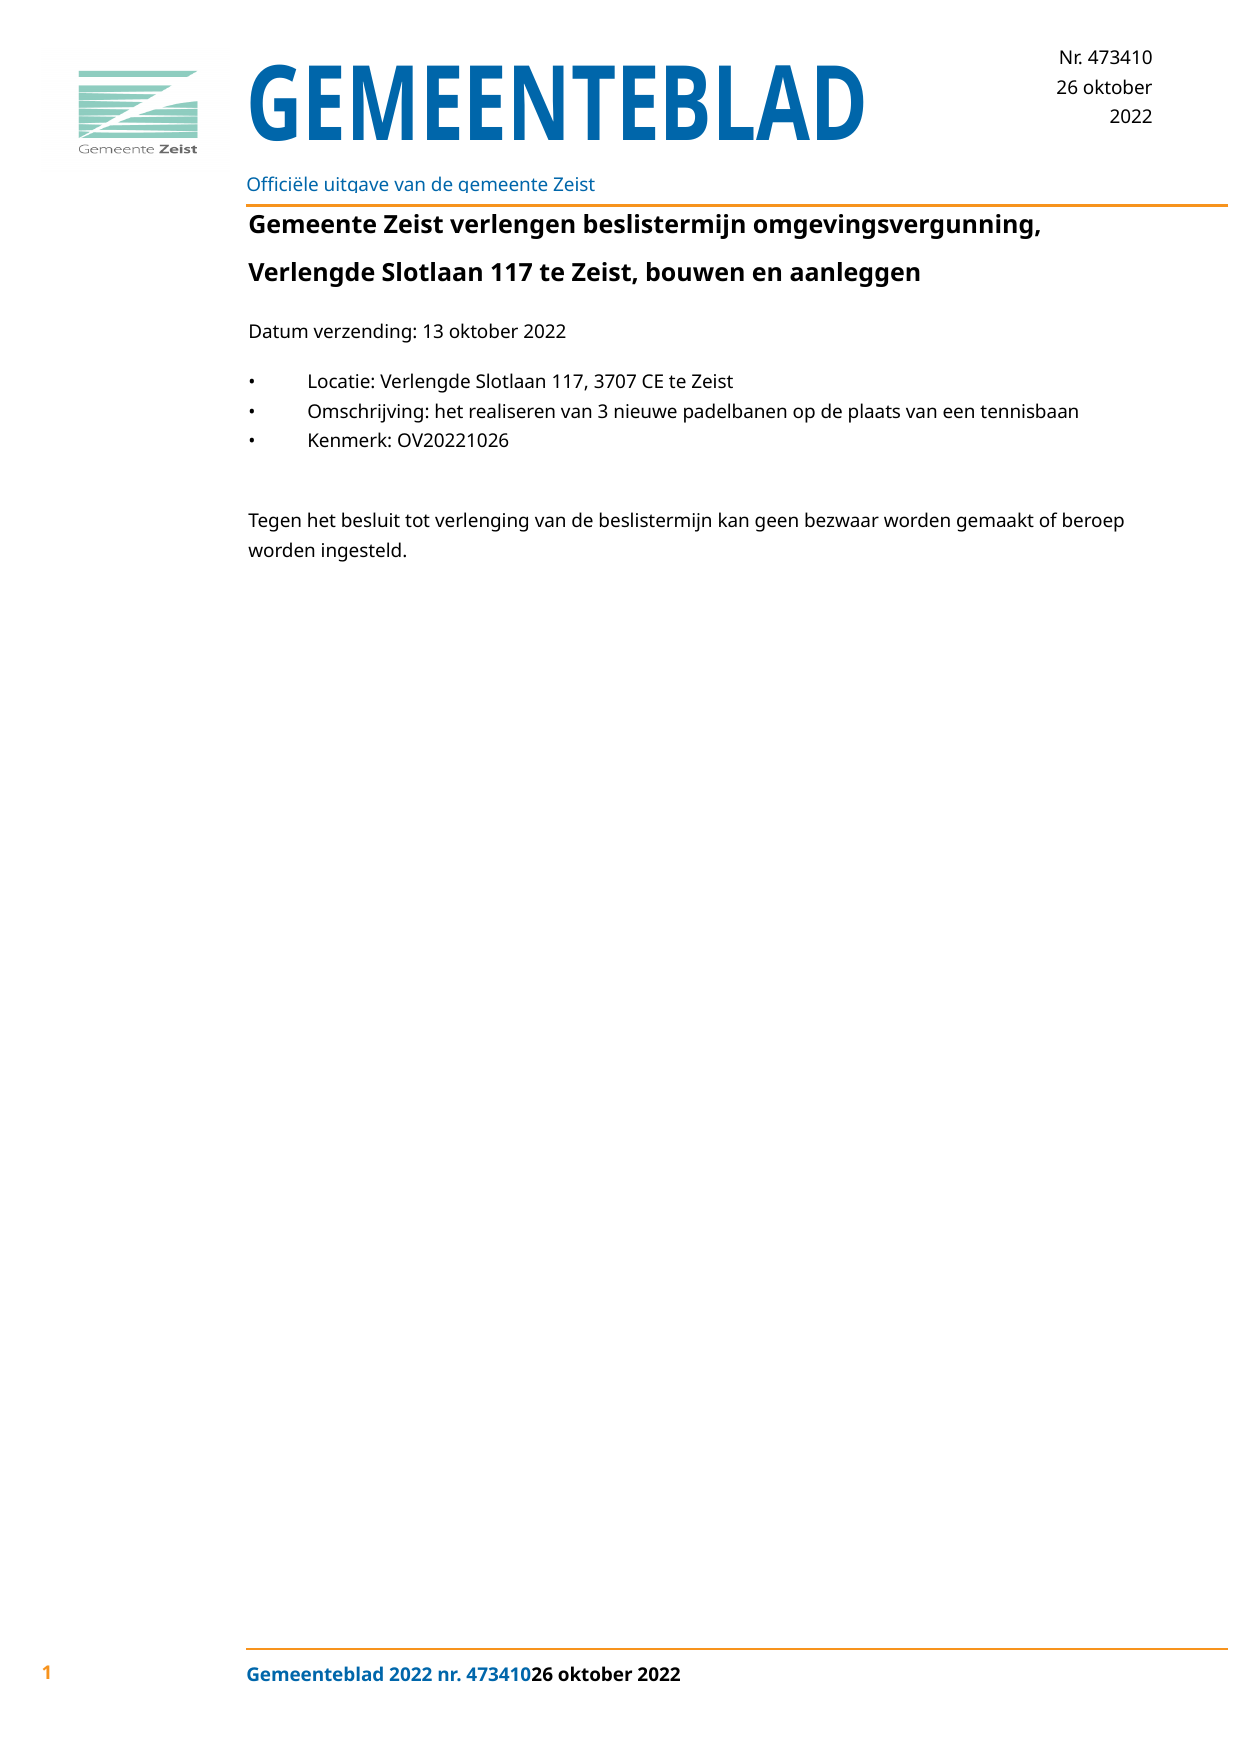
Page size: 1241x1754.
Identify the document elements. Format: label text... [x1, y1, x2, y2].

text Gemeente Zeist verlengen beslistermijn omgevingsvergunning, Verlengde Slotlaan 117 te Zeist, bouwen en aanleggen [248, 207, 1152, 288]
list Kenmerk: OV20221026 [248, 427, 1152, 453]
list Locatie: Verlengde Slotlaan 117, 3707 CE te Zeist [248, 368, 1152, 394]
list Omschrijving: het realiseren van 3 nieuwe padelbanen op de plaats van een tennisbaan [248, 398, 1152, 424]
picture [41, 47, 231, 172]
text Tegen het besluit tot verlenging van de beslistermijn kan geen bezwaar worden gemaakt of beroep worden ingesteld. [248, 507, 1152, 563]
text Datum verzending: 13 oktober 2022 [248, 318, 1152, 344]
